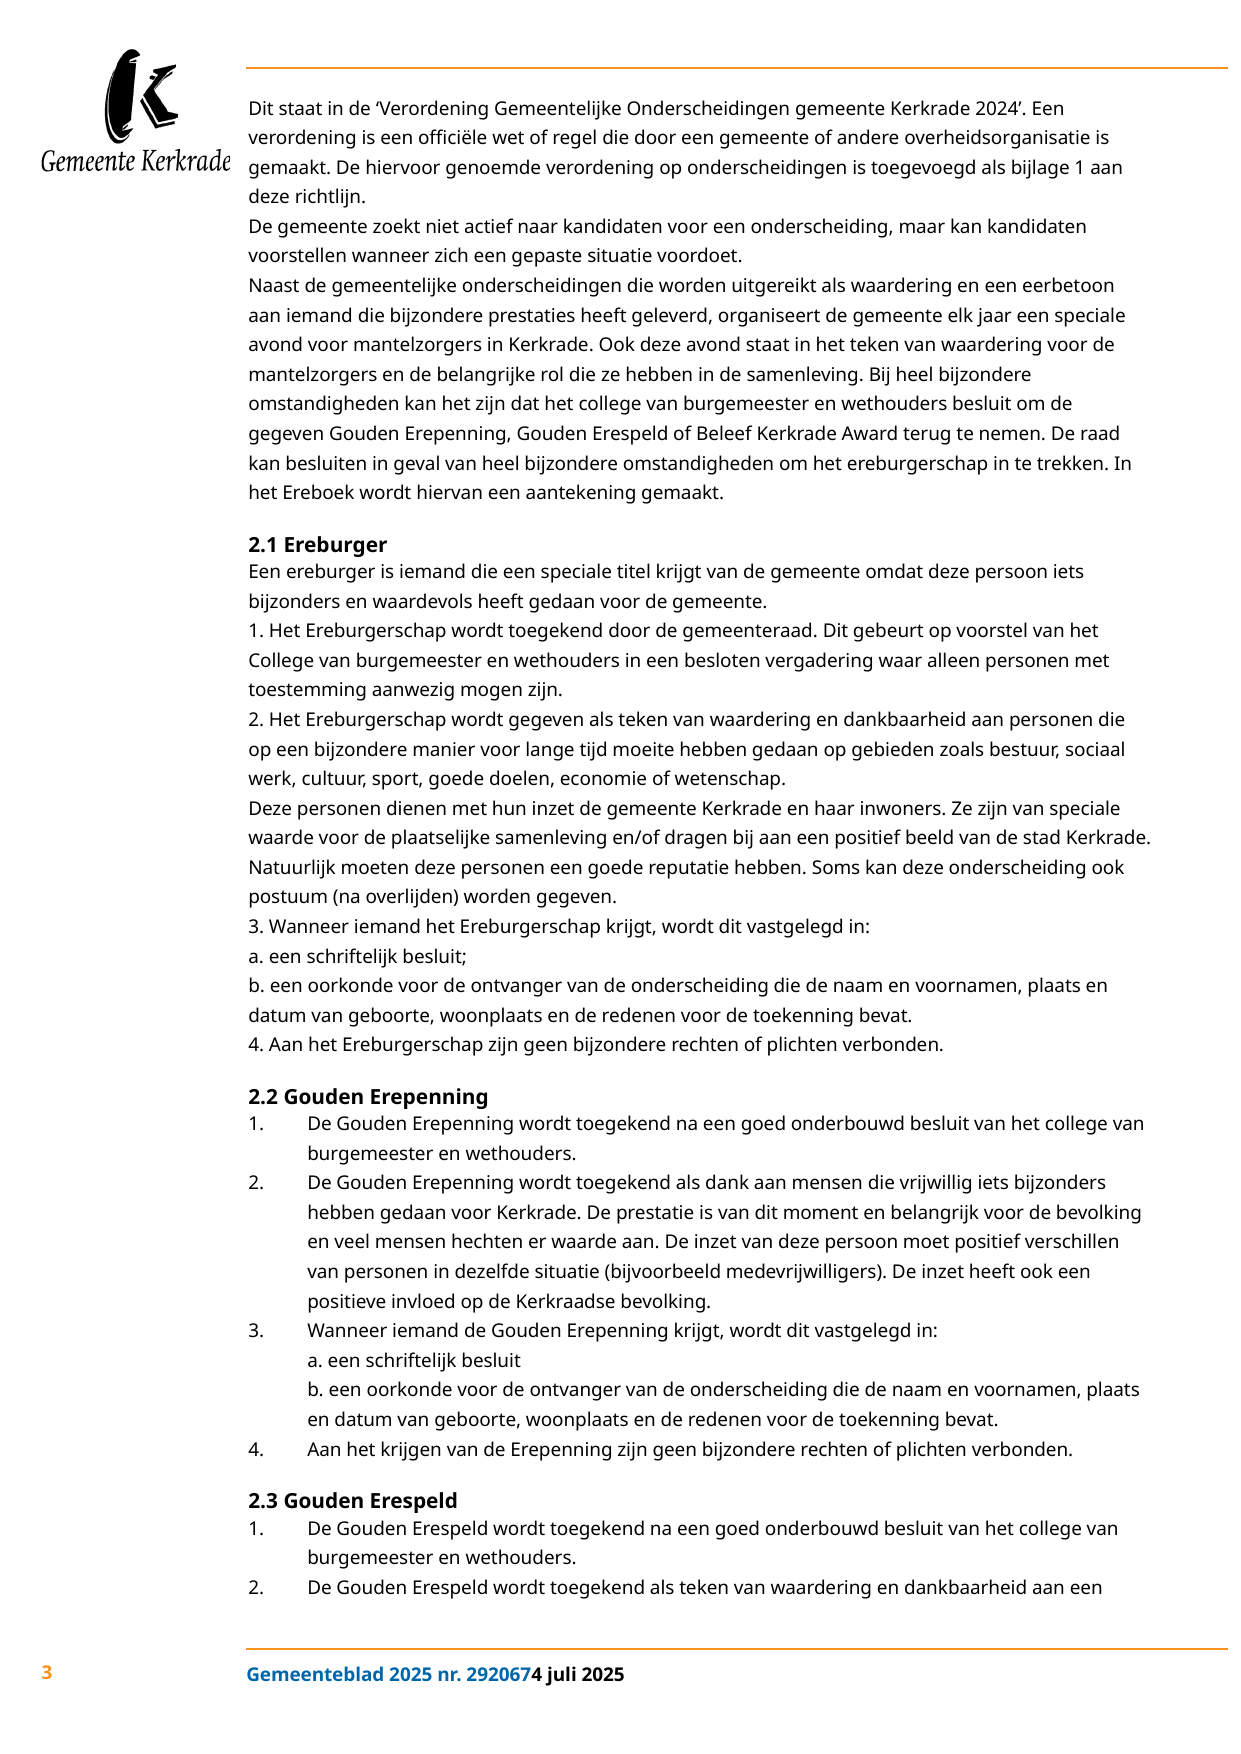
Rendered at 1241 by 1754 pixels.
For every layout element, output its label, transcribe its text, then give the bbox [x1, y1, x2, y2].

text Een ereburger is iemand die een speciale titel krijgt van de gemeente omdat deze persoon iets bijzonders en waardevols heeft gedaan voor de gemeente. [248, 558, 1152, 613]
list a. een schriftelijk besluit [248, 1347, 1152, 1373]
text 2.2 Gouden Erepenning [248, 1082, 1152, 1110]
text 2.3 Gouden Erespeld [248, 1486, 1152, 1515]
text Naast de gemeentelijke onderscheidingen die worden uitgereikt als waardering en een eerbetoon aan iemand die bijzondere prestaties heeft geleverd, organiseert de gemeente elk jaar een speciale avond voor mantelzorgers in Kerkrade. Ook deze avond staat in het teken van waardering voor de mantelzorgers en de belangrijke rol die ze hebben in de samenleving. Bij heel bijzondere omstandigheden kan het zijn dat het college van burgemeester en wethouders besluit om de gegeven Gouden Erepenning, Gouden Erespeld of Beleef Kerkrade Award terug te nemen. De raad kan besluiten in geval van heel bijzondere omstandigheden om het ereburgerschap in te trekken. In het Ereboek wordt hiervan een aantekening gemaakt. [248, 272, 1152, 505]
text 4. Aan het Ereburgerschap zijn geen bijzondere rechten of plichten verbonden. [248, 1032, 1152, 1057]
text a. een schriftelijk besluit; [248, 943, 1152, 968]
text Dit staat in de ‘Verordening Gemeentelijke Onderscheidingen gemeente Kerkrade 2024’. Een verordening is een officiële wet of regel die door een gemeente of andere overheidsorganisatie is gemaakt. De hiervoor genoemde verordening op onderscheidingen is toegevoegd als bijlage 1 aan deze richtlijn. [248, 95, 1152, 209]
text b. een oorkonde voor de ontvanger van de onderscheiding die de naam en voornamen, plaats en datum van geboorte, woonplaats en de redenen voor de toekenning bevat. [248, 972, 1152, 1028]
list De Gouden Erepenning wordt toegekend als dank aan mensen die vrijwillig iets bijzonders hebben gedaan voor Kerkrade. De prestatie is van dit moment en belangrijk voor de bevolking en veel mensen hechten er waarde aan. De inzet van deze persoon moet positief verschillen van personen in dezelfde situatie (bijvoorbeeld medevrijwilligers). De inzet heeft ook een positieve invloed op de Kerkraadse bevolking. [248, 1169, 1152, 1314]
list Wanneer iemand de Gouden Erepenning krijgt, wordt dit vastgelegd in: [248, 1317, 1152, 1343]
text 2. Het Ereburgerschap wordt gegeven als teken van waardering en dankbaarheid aan personen die op een bijzondere manier voor lange tijd moeite hebben gedaan op gebieden zoals bestuur, sociaal werk, cultuur, sport, goede doelen, economie of wetenschap. [248, 706, 1152, 791]
list b. een oorkonde voor de ontvanger van de onderscheiding die de naam en voornamen, plaats en datum van geboorte, woonplaats en de redenen voor de toekenning bevat. [248, 1377, 1152, 1432]
text 3. Wanneer iemand het Ereburgerschap krijgt, wordt dit vastgelegd in: [248, 913, 1152, 939]
text 2.1 Ereburger [248, 530, 1152, 558]
list De Gouden Erespeld wordt toegekend als teken van waardering en dankbaarheid aan een [248, 1574, 1152, 1599]
list De Gouden Erespeld wordt toegekend na een goed onderbouwd besluit van het college van burgemeester en wethouders. [248, 1515, 1152, 1570]
picture [41, 47, 231, 172]
text De gemeente zoekt niet actief naar kandidaten voor een onderscheiding, maar kan kandidaten voorstellen wanneer zich een gepaste situatie voordoet. [248, 213, 1152, 268]
list Aan het krijgen van de Erepenning zijn geen bijzondere rechten of plichten verbonden. [248, 1436, 1152, 1462]
text 1. Het Ereburgerschap wordt toegekend door de gemeenteraad. Dit gebeurt op voorstel van het College van burgemeester en wethouders in een besloten vergadering waar alleen personen met toestemming aanwezig mogen zijn. [248, 617, 1152, 702]
list De Gouden Erepenning wordt toegekend na een goed onderbouwd besluit van het college van burgemeester en wethouders. [248, 1110, 1152, 1166]
text Deze personen dienen met hun inzet de gemeente Kerkrade en haar inwoners. Ze zijn van speciale waarde voor de plaatselijke samenleving en/of dragen bij aan een positief beeld van de stad Kerkrade. Natuurlijk moeten deze personen een goede reputatie hebben. Soms kan deze onderscheiding ook postuum (na overlijden) worden gegeven. [248, 795, 1152, 909]
